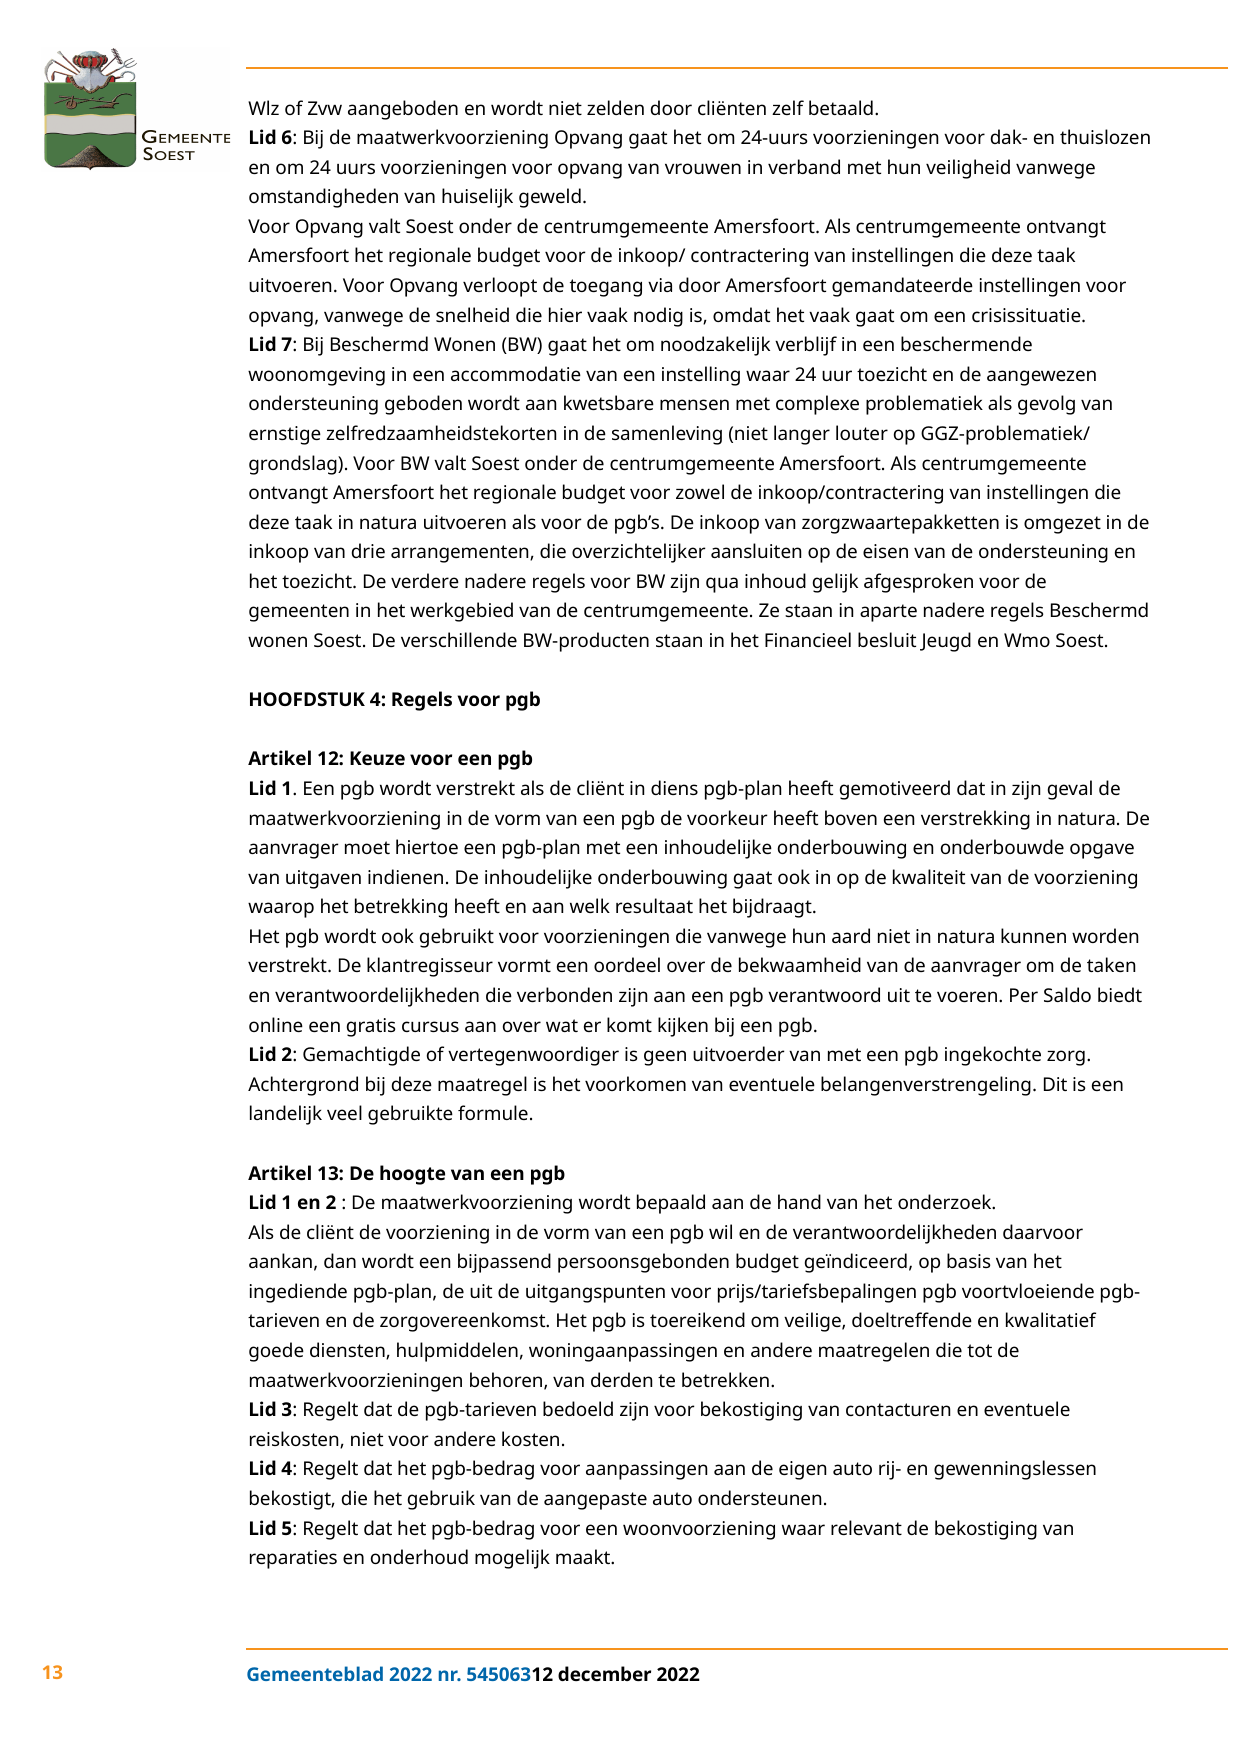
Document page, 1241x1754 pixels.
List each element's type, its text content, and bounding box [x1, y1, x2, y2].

text Artikel 12: Keuze voor een pgb [248, 746, 1152, 771]
text HOOFDSTUK 4: Regels voor pgb [248, 686, 1152, 712]
text Lid 6: Bij de maatwerkvoorziening Opvang gaat het om 24-uurs voorzieningen voor dak- en thuislozen en om 24 uurs voorzieningen voor opvang van vrouwen in verband met hun veiligheid vanwege omstandigheden van huiselijk geweld. [248, 124, 1152, 209]
text Als de cliënt de voorziening in de vorm van een pgb wil en de verantwoordelijkheden daarvoor aankan, dan wordt een bijpassend persoonsgebonden budget geïndiceerd, op basis van het ingediende pgb-plan, de uit de uitgangspunten voor prijs/tariefsbepalingen pgb voortvloeiende pgb-tarieven en de zorgovereenkomst. Het pgb is toereikend om veilige, doeltreffende en kwalitatief goede diensten, hulpmiddelen, woningaanpassingen en andere maatregelen die tot de maatwerkvoorzieningen behoren, van derden te betrekken. [248, 1219, 1152, 1393]
picture [41, 47, 231, 172]
text Het pgb wordt ook gebruikt voor voorzieningen die vanwege hun aard niet in natura kunnen worden verstrekt. De klantregisseur vormt een oordeel over de bekwaamheid van de aanvrager om de taken en verantwoordelijkheden die verbonden zijn aan een pgb verantwoord uit te voeren. Per Saldo biedt online een gratis cursus aan over wat er komt kijken bij een pgb. [248, 923, 1152, 1038]
text Lid 1 en 2 : De maatwerkvoorziening wordt bepaald aan de hand van het onderzoek. [248, 1189, 1152, 1215]
text Lid 5: Regelt dat het pgb-bedrag voor een woonvoorziening waar relevant de bekostiging van reparaties en onderhoud mogelijk maakt. [248, 1515, 1152, 1570]
text Lid 1. Een pgb wordt verstrekt als de cliënt in diens pgb-plan heeft gemotiveerd dat in zijn geval de maatwerkvoorziening in de vorm van een pgb de voorkeur heeft boven een verstrekking in natura. De aanvrager moet hiertoe een pgb-plan met een inhoudelijke onderbouwing en onderbouwde opgave van uitgaven indienen. De inhoudelijke onderbouwing gaat ook in op de kwaliteit van de voorziening waarop het betrekking heeft en aan welk resultaat het bijdraagt. [248, 775, 1152, 919]
text Wlz of Zvw aangeboden en wordt niet zelden door cliënten zelf betaald. [248, 95, 1152, 121]
text Lid 7: Bij Beschermd Wonen (BW) gaat het om noodzakelijk verblijf in een beschermende woonomgeving in een accommodatie van een instelling waar 24 uur toezicht en de aangewezen ondersteuning geboden wordt aan kwetsbare mensen met complexe problematiek als gevolg van ernstige zelfredzaamheidstekorten in de samenleving (niet langer louter op GGZ-problematiek/ grondslag). Voor BW valt Soest onder de centrumgemeente Amersfoort. Als centrumgemeente ontvangt Amersfoort het regionale budget voor zowel de inkoop/contractering van instellingen die deze taak in natura uitvoeren als voor de pgb’s. De inkoop van zorgzwaartepakketten is omgezet in de inkoop van drie arrangementen, die overzichtelijker aansluiten op de eisen van de ondersteuning en het toezicht. De verdere nadere regels voor BW zijn qua inhoud gelijk afgesproken voor de gemeenten in het werkgebied van de centrumgemeente. Ze staan in aparte nadere regels Beschermd wonen Soest. De verschillende BW-producten staan in het Financieel besluit Jeugd en Wmo Soest. [248, 331, 1152, 653]
text Lid 3: Regelt dat de pgb-tarieven bedoeld zijn voor bekostiging van contacturen en eventuele reiskosten, niet voor andere kosten. [248, 1396, 1152, 1452]
text Voor Opvang valt Soest onder de centrumgemeente Amersfoort. Als centrumgemeente ontvangt Amersfoort het regionale budget voor de inkoop/ contractering van instellingen die deze taak uitvoeren. Voor Opvang verloopt de toegang via door Amersfoort gemandateerde instellingen voor opvang, vanwege de snelheid die hier vaak nodig is, omdat het vaak gaat om een crisissituatie. [248, 213, 1152, 328]
text Lid 2: Gemachtigde of vertegenwoordiger is geen uitvoerder van met een pgb ingekochte zorg. Achtergrond bij deze maatregel is het voorkomen van eventuele belangenverstrengeling. Dit is een landelijk veel gebruikte formule. [248, 1041, 1152, 1126]
text Lid 4: Regelt dat het pgb-bedrag voor aanpassingen aan de eigen auto rij- en gewenningslessen bekostigt, die het gebruik van de aangepaste auto ondersteunen. [248, 1456, 1152, 1511]
text Artikel 13: De hoogte van een pgb [248, 1160, 1152, 1186]
